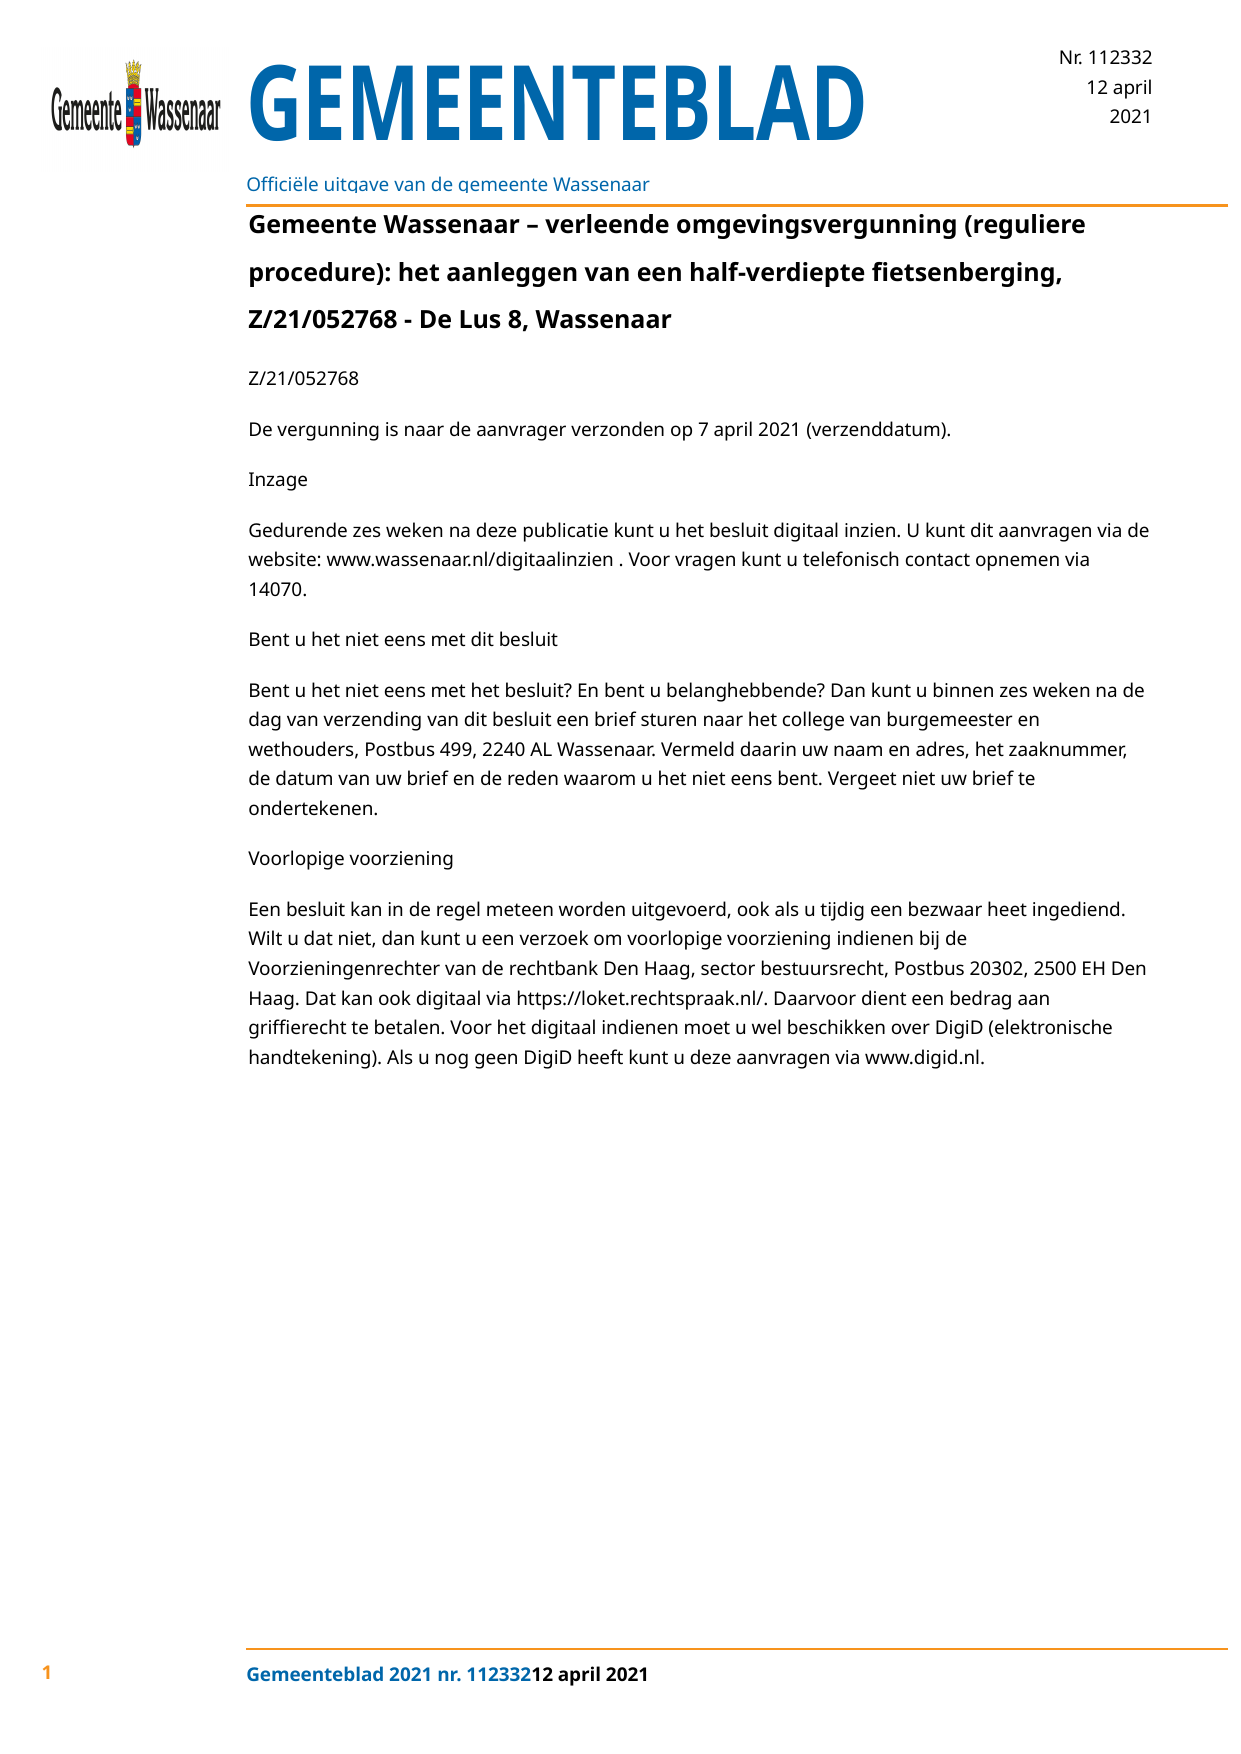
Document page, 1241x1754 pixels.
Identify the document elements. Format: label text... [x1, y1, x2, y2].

text Z/21/052768 [248, 366, 1152, 391]
text Bent u het niet eens met het besluit? En bent u belanghebbende? Dan kunt u binnen zes weken na de dag van verzending van dit besluit een brief sturen naar het college van burgemeester en wethouders, Postbus 499, 2240 AL Wassenaar. Vermeld daarin uw naam en adres, het zaaknummer, de datum van uw brief en de reden waarom u het niet eens bent. Vergeet niet uw brief te ondertekenen. [248, 677, 1152, 821]
text Een besluit kan in de regel meteen worden uitgevoerd, ook als u tijdig een bezwaar heet ingediend. Wilt u dat niet, dan kunt u een verzoek om voorlopige voorziening indienen bij de Voorzieningenrechter van de rechtbank Den Haag, sector bestuursrecht, Postbus 20302, 2500 EH Den Haag. Dat kan ook digitaal via https://loket.rechtspraak.nl/. Daarvoor dient een bedrag aan griffierecht te betalen. Voor het digitaal indienen moet u wel beschikken over DigiD (elektronische handtekening). Als u nog geen DigiD heeft kunt u deze aanvragen via www.digid.nl. [248, 896, 1152, 1069]
text De vergunning is naar de aanvrager verzonden op 7 april 2021 (verzenddatum). [248, 416, 1152, 442]
text Gemeente Wassenaar – verleende omgevingsvergunning (reguliere procedure): het aanleggen van een half-verdiepte fietsenberging, Z/21/052768 - De Lus 8, Wassenaar [248, 207, 1152, 336]
picture [41, 47, 231, 172]
text Bent u het niet eens met dit besluit [248, 626, 1152, 652]
text Gedurende zes weken na deze publicatie kunt u het besluit digitaal inzien. U kunt dit aanvragen via de website: www.wassenaar.nl/digitaalinzien . Voor vragen kunt u telefonisch contact opnemen via 14070. [248, 517, 1152, 602]
text Voorlopige voorziening [248, 846, 1152, 871]
text Inzage [248, 466, 1152, 492]
